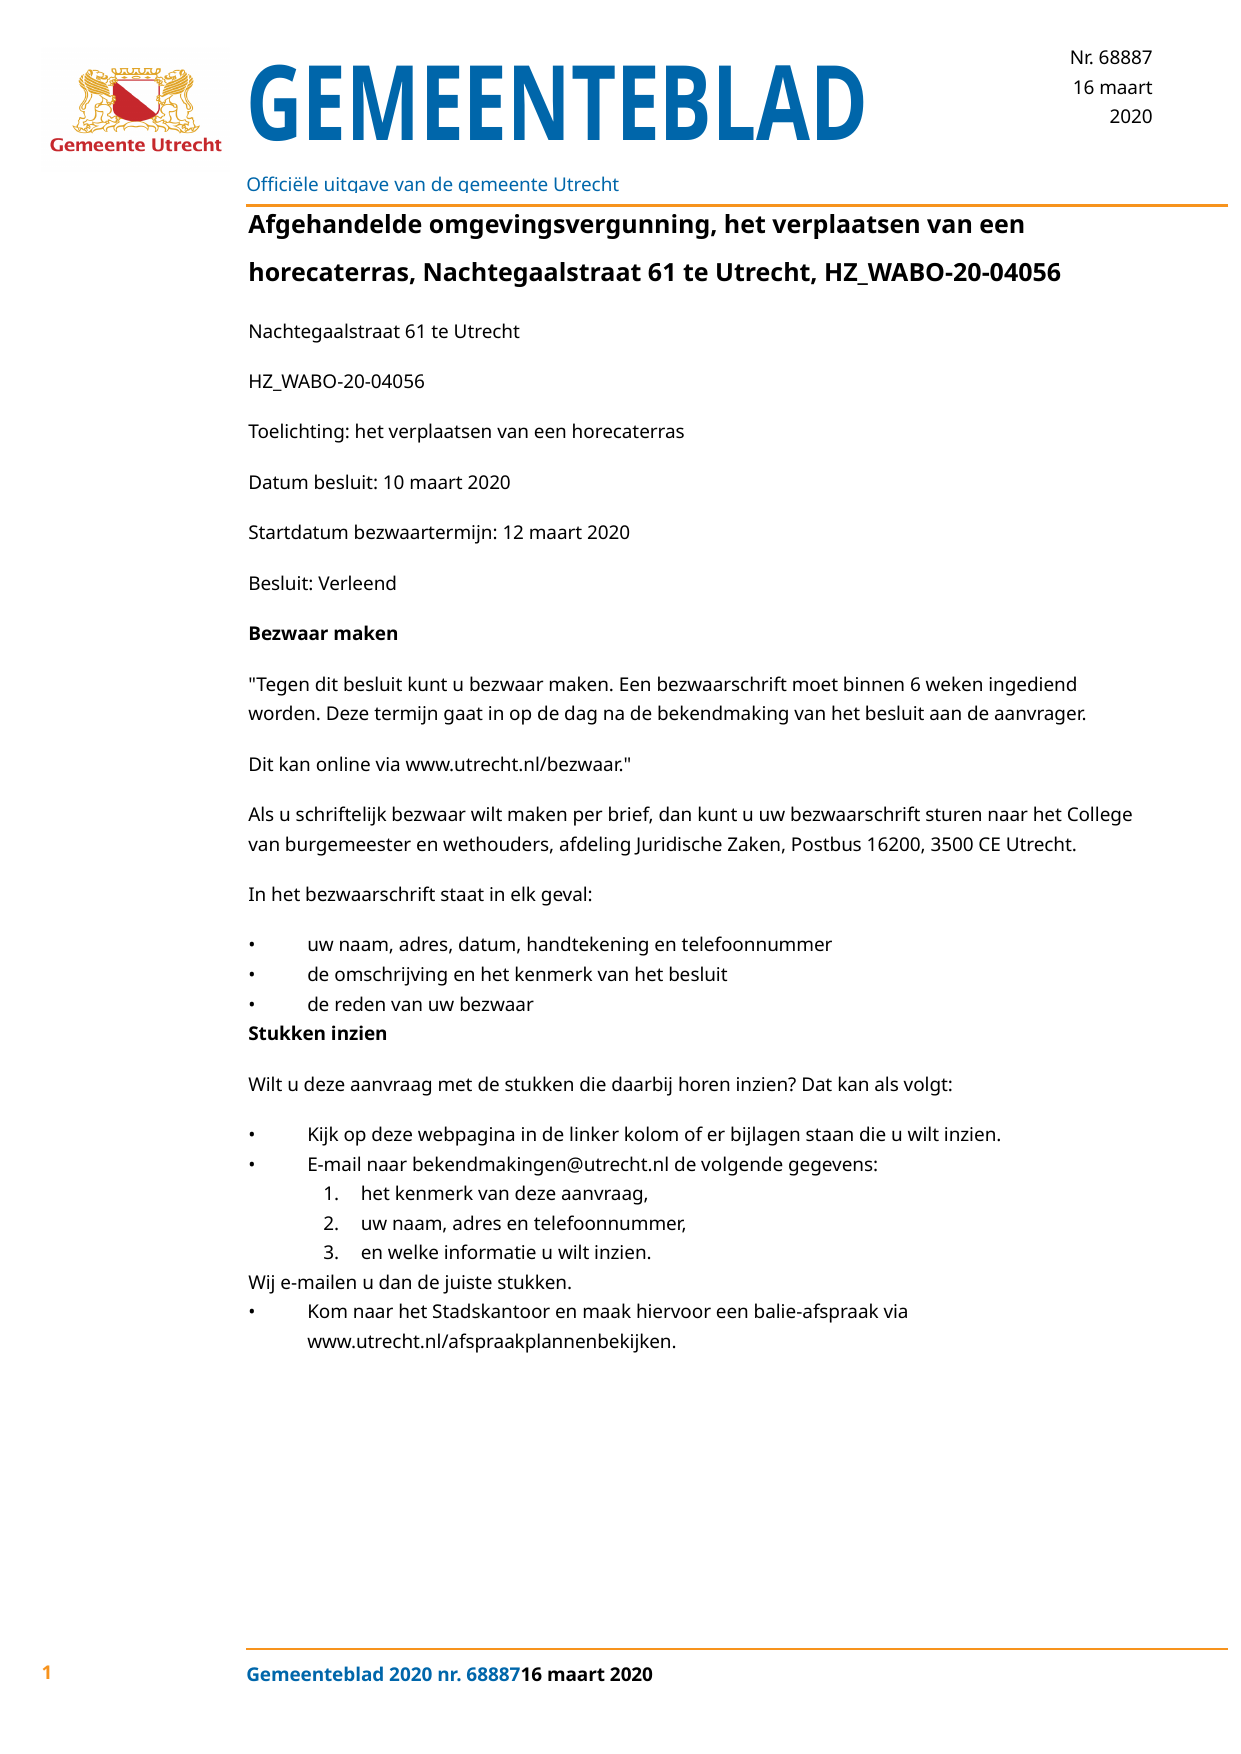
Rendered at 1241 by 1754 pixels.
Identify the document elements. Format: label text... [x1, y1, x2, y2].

list Kijk op deze webpagina in de linker kolom of er bijlagen staan die u wilt inzien. [248, 1121, 1152, 1147]
list het kenmerk van deze aanvraag, [323, 1180, 1152, 1206]
text Startdatum bezwaartermijn: 12 maart 2020 [248, 519, 1152, 545]
text Toelichting: het verplaatsen van een horecaterras [248, 419, 1152, 444]
text Stukken inzien [248, 1020, 1152, 1046]
text Nachtegaalstraat 61 te Utrecht [248, 318, 1152, 344]
text Besluit: Verleend [248, 570, 1152, 596]
list uw naam, adres, datum, handtekening en telefoonnummer [248, 932, 1152, 957]
list de reden van uw bezwaar [248, 991, 1152, 1017]
text Wilt u deze aanvraag met de stukken die daarbij horen inzien? Dat kan als volgt: [248, 1071, 1152, 1097]
list E-mail naar bekendmakingen@utrecht.nl de volgende gegevens: [248, 1151, 1152, 1177]
text Als u schriftelijk bezwaar wilt maken per brief, dan kunt u uw bezwaarschrift sturen naar het College van burgemeester en wethouders, afdeling Juridische Zaken, Postbus 16200, 3500 CE Utrecht. [248, 801, 1152, 857]
list en welke informatie u wilt inzien. [323, 1239, 1152, 1265]
text In het bezwaarschrift staat in elk geval: [248, 881, 1152, 907]
text Dit kan online via www.utrecht.nl/bezwaar." [248, 751, 1152, 777]
text Wij e-mailen u dan de juiste stukken. [248, 1269, 1152, 1295]
text Bezwaar maken [248, 620, 1152, 646]
text HZ_WABO-20-04056 [248, 368, 1152, 394]
picture [41, 47, 231, 172]
list Kom naar het Stadskantoor en maak hiervoor een balie-afspraak via www.utrecht.nl/afspraakplannenbekijken. [248, 1299, 1152, 1354]
list de omschrijving en het kenmerk van het besluit [248, 961, 1152, 987]
text Datum besluit: 10 maart 2020 [248, 469, 1152, 495]
list uw naam, adres en telefoonnummer, [323, 1210, 1152, 1236]
text Afgehandelde omgevingsvergunning, het verplaatsen van een horecaterras, Nachtegaalstraat 61 te Utrecht, HZ_WABO-20-04056 [248, 207, 1152, 288]
text "Tegen dit besluit kunt u bezwaar maken. Een bezwaarschrift moet binnen 6 weken ingediend worden. Deze termijn gaat in op de dag na de bekendmaking van het besluit aan de aanvrager. [248, 671, 1152, 726]
